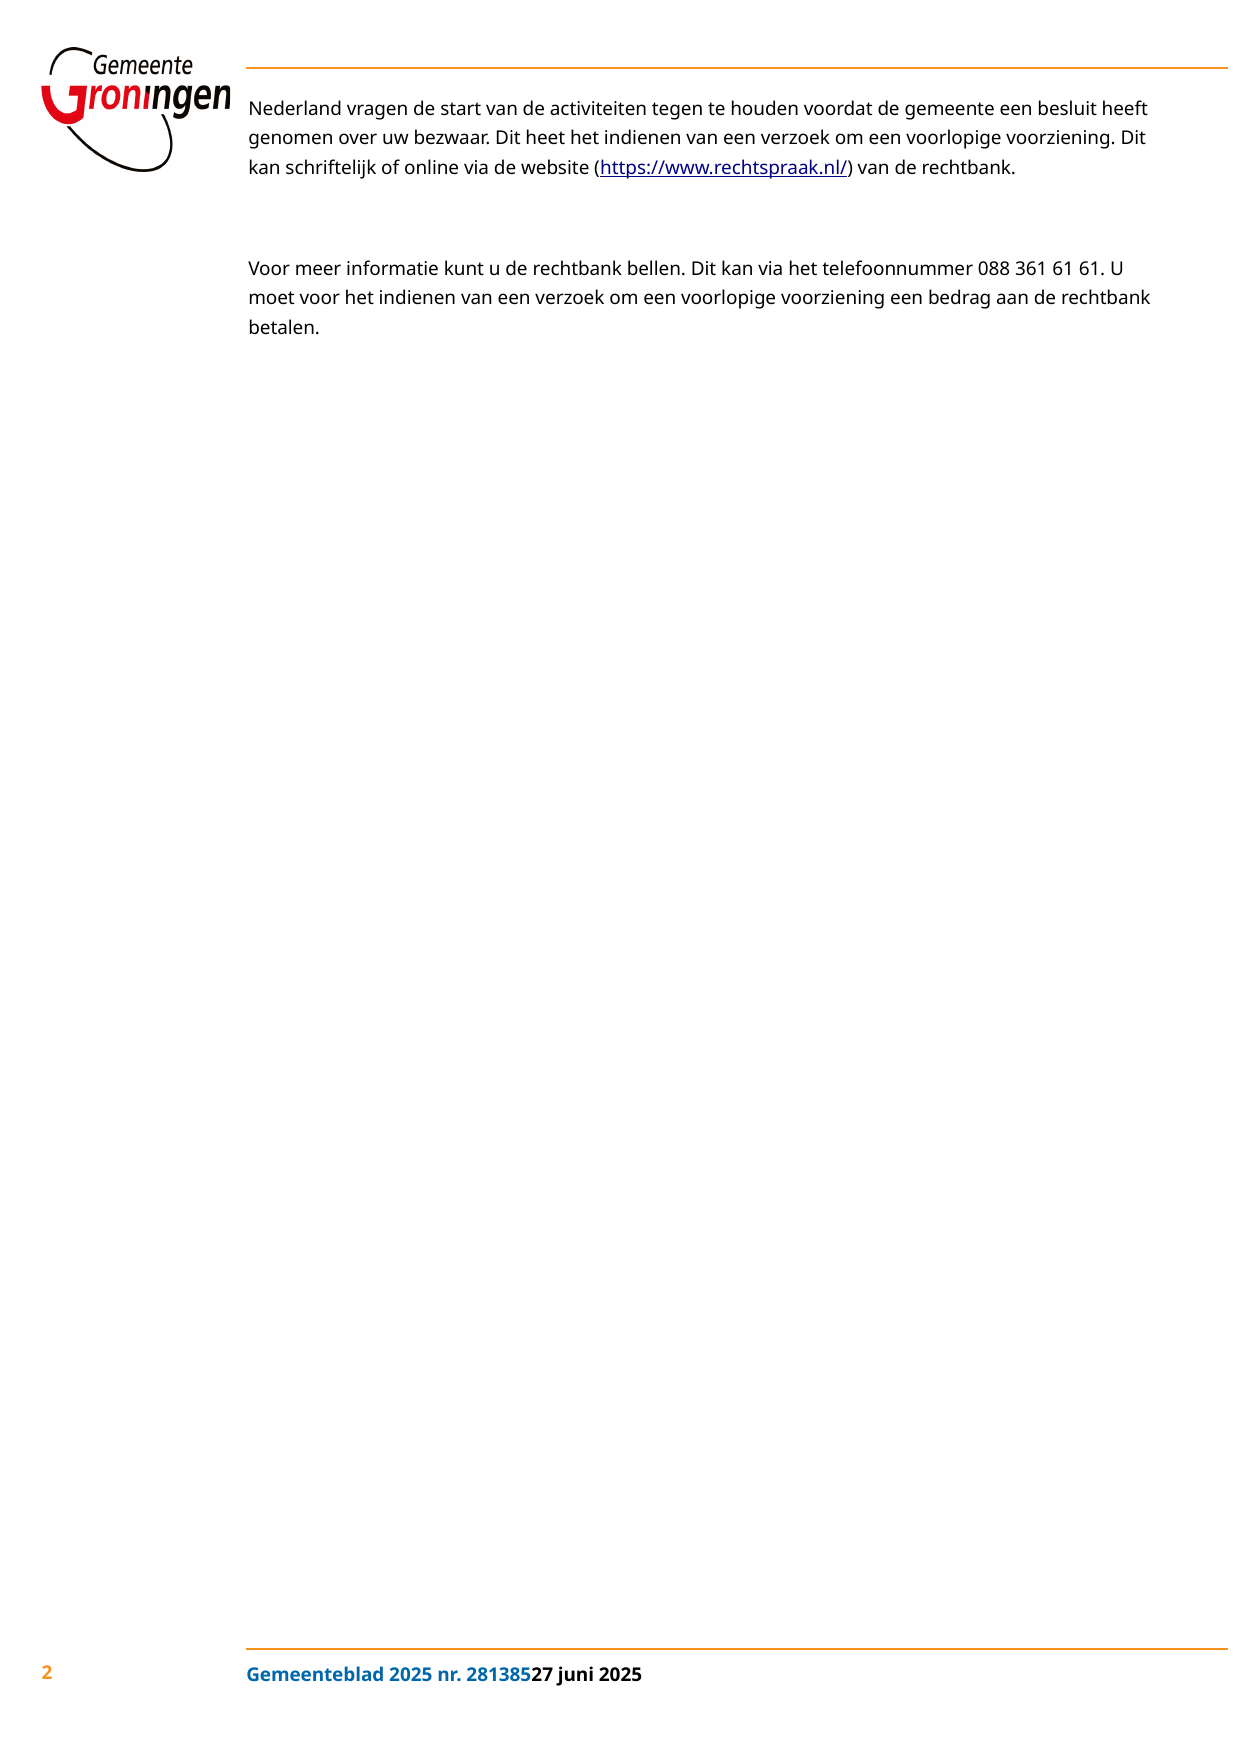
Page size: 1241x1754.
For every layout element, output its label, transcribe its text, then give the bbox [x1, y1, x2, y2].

text Nederland vragen de start van de activiteiten tegen te houden voordat de gemeente een besluit heeft genomen over uw bezwaar. Dit heet het indienen van een verzoek om een voorlopige voorziening. Dit kan schriftelijk of online via de website (https://www.rechtspraak.nl/) van de rechtbank. [248, 95, 1152, 180]
text Voor meer informatie kunt u de rechtbank bellen. Dit kan via het telefoonnummer 088 361 61 61. U moet voor het indienen van een verzoek om een voorlopige voorziening een bedrag aan de rechtbank betalen. [248, 255, 1152, 340]
picture [41, 47, 231, 172]
